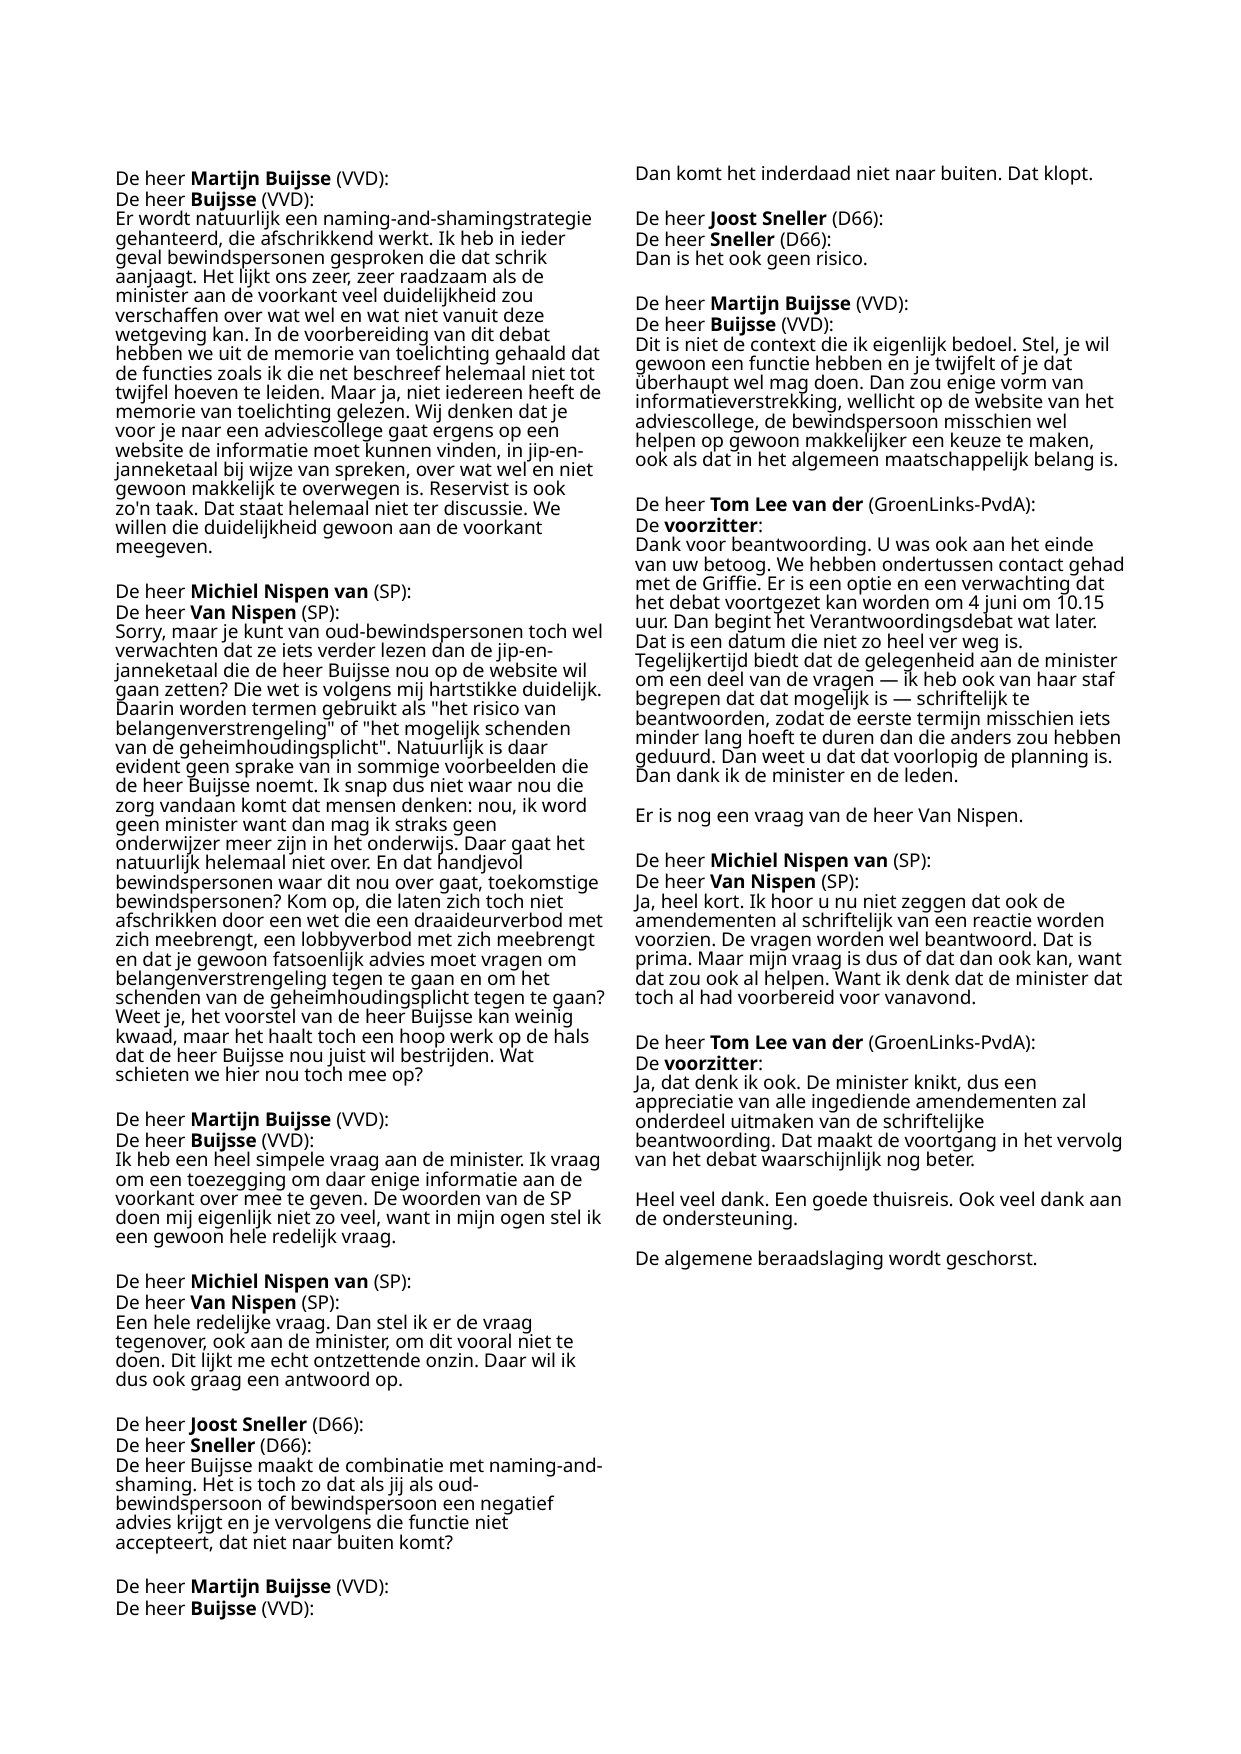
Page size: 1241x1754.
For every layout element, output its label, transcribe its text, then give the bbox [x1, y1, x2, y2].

text De heer Martijn Buijsse (VVD): [635, 291, 1125, 316]
text Er is nog een vraag van de heer Van Nispen. [635, 807, 1125, 827]
text De heer Michiel Nispen van (SP): [635, 848, 1125, 873]
text Een hele redelijke vraag. Dan stel ik er de vraag tegenover, ook aan de minister, om dit vooral niet te doen. Dit lijkt me echt ontzettende onzin. Daar wil ik dus ook graag een antwoord op. [115, 1314, 605, 1391]
text De heer Buijsse maakt de combinatie met naming-and-shaming. Het is toch zo dat als jij als oud-bewindspersoon of bewindspersoon een negatief advies krijgt en je vervolgens die functie niet accepteert, dat niet naar buiten komt? [115, 1457, 605, 1553]
text De voorzitter: [635, 517, 1125, 536]
text De voorzitter: [635, 1055, 1125, 1074]
text Dan is het ook geen risico. [635, 250, 1125, 270]
text Dan komt het inderdaad niet naar buiten. Dat klopt. [635, 165, 1125, 184]
text De heer Van Nispen (SP): [115, 1294, 605, 1314]
text De heer Martijn Buijsse (VVD): [115, 1574, 605, 1599]
text De heer Van Nispen (SP): [635, 873, 1125, 893]
text De heer Joost Sneller (D66): [115, 1412, 605, 1437]
text Er wordt natuurlijk een naming-and-shamingstrategie gehanteerd, die afschrikkend werkt. Ik heb in ieder geval bewindspersonen gesproken die dat schrik aanjaagt. Het lijkt ons zeer, zeer raadzaam als de minister aan de voorkant veel duidelijkheid zou verschaffen over wat wel en wat niet vanuit deze wetgeving kan. In de voorbereiding van dit debat hebben we uit de memorie van toelichting gehaald dat de functies zoals ik die net beschreef helemaal niet tot twijfel hoeven te leiden. Maar ja, niet iedereen heeft de memorie van toelichting gelezen. Wij denken dat je voor je naar een adviescollege gaat ergens op een website de informatie moet kunnen vinden, in jip-en-janneketaal bij wijze van spreken, over wat wel en niet gewoon makkelijk te overwegen is. Reservist is ook zo'n taak. Dat staat helemaal niet ter discussie. We willen die duidelijkheid gewoon aan de voorkant meegeven. [115, 210, 605, 557]
text De algemene beraadslaging wordt geschorst. [635, 1250, 1125, 1270]
text De heer Tom Lee van der (GroenLinks-PvdA): [635, 491, 1125, 517]
text Dank voor beantwoording. U was ook aan het einde van uw betoog. We hebben ondertussen contact gehad met de Griffie. Er is een optie en een verwachting dat het debat voortgezet kan worden om 4 juni om 10.15 uur. Dan begint het Verantwoordingsdebat wat later. Dat is een datum die niet zo heel ver weg is. Tegelijkertijd biedt dat de gelegenheid aan de minister om een deel van de vragen — ik heb ook van haar staf begrepen dat dat mogelijk is — schriftelijk te beantwoorden, zodat de eerste termijn misschien iets minder lang hoeft te duren dan die anders zou hebben geduurd. Dan weet u dat dat voorlopig de planning is. Dan dank ik de minister en de leden. [635, 536, 1125, 787]
text Ja, dat denk ik ook. De minister knikt, dus een appreciatie van alle ingediende amendementen zal onderdeel uitmaken van de schriftelijke beantwoording. Dat maakt de voortgang in het vervolg van het debat waarschijnlijk nog beter. [635, 1074, 1125, 1170]
text De heer Martijn Buijsse (VVD): [115, 165, 605, 191]
text De heer Joost Sneller (D66): [635, 205, 1125, 231]
text De heer Van Nispen (SP): [115, 604, 605, 623]
text De heer Michiel Nispen van (SP): [115, 578, 605, 604]
text Heel veel dank. Een goede thuisreis. Ook veel dank aan de ondersteuning. [635, 1191, 1125, 1230]
text Ik heb een heel simpele vraag aan de minister. Ik vraag om een toezegging om daar enige informatie aan de voorkant over mee te geven. De woorden van de SP doen mij eigenlijk niet zo veel, want in mijn ogen stel ik een gewoon hele redelijk vraag. [115, 1151, 605, 1248]
text De heer Buijsse (VVD): [115, 191, 605, 210]
text De heer Sneller (D66): [635, 231, 1125, 250]
text Ja, heel kort. Ik hoor u nu niet zeggen dat ook de amendementen al schriftelijk van een reactie worden voorzien. De vragen worden wel beantwoord. Dat is prima. Maar mijn vraag is dus of dat dan ook kan, want dat zou ook al helpen. Want ik denk dat de minister dat toch al had voorbereid voor vanavond. [635, 893, 1125, 1008]
text De heer Sneller (D66): [115, 1437, 605, 1457]
text De heer Buijsse (VVD): [115, 1132, 605, 1151]
text De heer Tom Lee van der (GroenLinks-PvdA): [635, 1029, 1125, 1055]
text De heer Martijn Buijsse (VVD): [115, 1106, 605, 1132]
text Dit is niet de context die ik eigenlijk bedoel. Stel, je wil gewoon een functie hebben en je twijfelt of je dat überhaupt wel mag doen. Dan zou enige vorm van informatieverstrekking, wellicht op de website van het adviescollege, de bewindspersoon misschien wel helpen op gewoon makkelijker een keuze te maken, ook als dat in het algemeen maatschappelijk belang is. [635, 336, 1125, 470]
text Sorry, maar je kunt van oud-bewindspersonen toch wel verwachten dat ze iets verder lezen dan de jip-en-janneketaal die de heer Buijsse nou op de website wil gaan zetten? Die wet is volgens mij hartstikke duidelijk. Daarin worden termen gebruikt als "het risico van belangenverstrengeling" of "het mogelijk schenden van de geheimhoudingsplicht". Natuurlijk is daar evident geen sprake van in sommige voorbeelden die de heer Buijsse noemt. Ik snap dus niet waar nou die zorg vandaan komt dat mensen denken: nou, ik word geen minister want dan mag ik straks geen onderwijzer meer zijn in het onderwijs. Daar gaat het natuurlijk helemaal niet over. En dat handjevol bewindspersonen waar dit nou over gaat, toekomstige bewindspersonen? Kom op, die laten zich toch niet afschrikken door een wet die een draaideurverbod met zich meebrengt, een lobbyverbod met zich meebrengt en dat je gewoon fatsoenlijk advies moet vragen om belangenverstrengeling tegen te gaan en om het schenden van de geheimhoudingsplicht tegen te gaan? Weet je, het voorstel van de heer Buijsse kan weinig kwaad, maar het haalt toch een hoop werk op de hals dat de heer Buijsse nou juist wil bestrijden. Wat schieten we hier nou toch mee op? [115, 623, 605, 1086]
text De heer Buijsse (VVD): [115, 1599, 605, 1619]
text De heer Buijsse (VVD): [635, 316, 1125, 336]
text De heer Michiel Nispen van (SP): [115, 1269, 605, 1294]
